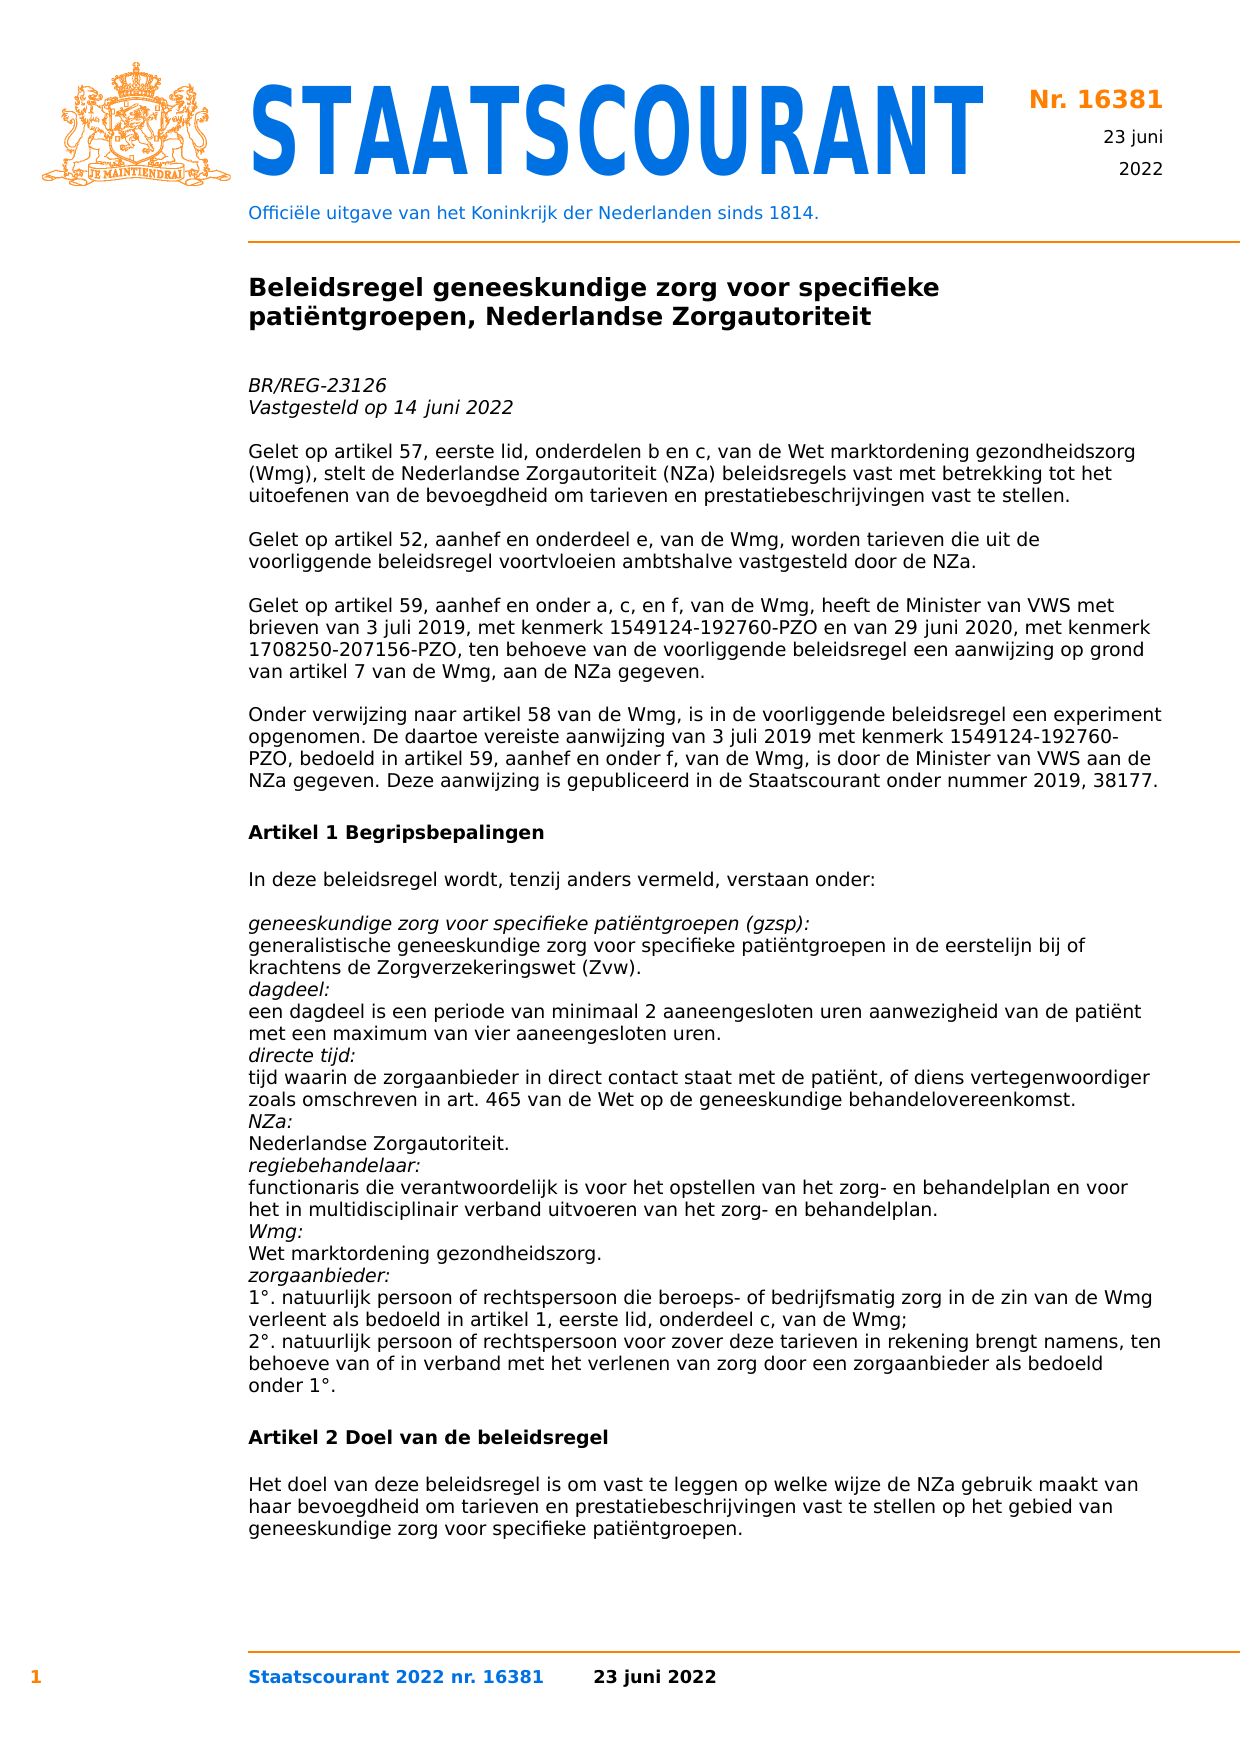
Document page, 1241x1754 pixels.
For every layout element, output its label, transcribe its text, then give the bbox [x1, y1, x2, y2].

text 1°. natuurlijk persoon of rechtspersoon die beroeps- of bedrijfsmatig zorg in de zin van de Wmg verleent als bedoeld in artikel 1, eerste lid, onderdeel c, van de Wmg; [248, 1287, 1163, 1331]
table_header [25, 62, 248, 241]
subtitle Artikel 1 Begripsbepalingen [248, 822, 1163, 844]
text Gelet op artikel 57, eerste lid, onderdelen b en c, van de Wet marktordening gezondheidszorg (Wmg), stelt de Nederlandse Zorgautoriteit (NZa) beleidsregels vast met betrekking tot het uitoefenen van de bevoegdheid om tarieven en prestatiebeschrijvingen vast te stellen. [248, 441, 1163, 507]
table_cell 2022 [998, 153, 1240, 203]
text Het doel van deze beleidsregel is om vast te leggen op welke wijze de NZa gebruik maakt van haar bevoegdheid om tarieven en prestatiebeschrijvingen vast te stellen op het gebied van geneeskundige zorg voor specifieke patiëntgroepen. [248, 1474, 1163, 1539]
text NZa: [248, 1111, 1163, 1133]
text Wmg: [248, 1221, 1163, 1243]
text dagdeel: [248, 979, 1163, 1001]
text Wet marktordening gezondheidszorg. [248, 1243, 1163, 1265]
text Gelet op artikel 52, aanhef en onderdeel e, van de Wmg, worden tarieven die uit de voorliggende beleidsregel voortvloeien ambtshalve vastgesteld door de NZa. [248, 529, 1163, 573]
table_header STAATSCOURANT [248, 62, 998, 203]
text functionaris die verantwoordelijk is voor het opstellen van het zorg- en behandelplan en voor het in multidisciplinair verband uitvoeren van het zorg- en behandelplan. [248, 1177, 1163, 1221]
text BR/REG-23126 [248, 375, 1163, 397]
text Gelet op artikel 59, aanhef en onder a, c, en f, van de Wmg, heeft de Minister van VWS met brieven van 3 juli 2019, met kenmerk 1549124-192760-PZO en van 29 juni 2020, met kenmerk 1708250-207156-PZO, ten behoeve van de voorliggende beleidsregel een aanwijzing op grond van artikel 7 van de Wmg, aan de NZa gegeven. [248, 594, 1163, 682]
text tijd waarin de zorgaanbieder in direct contact staat met de patiënt, of diens vertegenwoordiger zoals omschreven in art. 465 van de Wet op de geneeskundige behandelovereenkomst. [248, 1067, 1163, 1111]
text In deze beleidsregel wordt, tenzij anders vermeld, verstaan onder: [248, 869, 1163, 891]
text Onder verwijzing naar artikel 58 van de Wmg, is in de voorliggende beleidsregel een experiment opgenomen. De daartoe vereiste aanwijzing van 3 juli 2019 met kenmerk 1549124-192760-PZO, bedoeld in artikel 59, aanhef en onder f, van de Wmg, is door de Minister van VWS aan de NZa gegeven. Deze aanwijzing is gepubliceerd in de Staatscourant onder nummer 2019, 38177. [248, 704, 1163, 792]
text Nederlandse Zorgautoriteit. [248, 1133, 1163, 1155]
picture [41, 62, 231, 186]
text generalistische geneeskundige zorg voor specifieke patiëntgroepen in de eerstelijn bij of krachtens de Zorgverzekeringswet (Zvw). [248, 935, 1163, 979]
subtitle Artikel 2 Doel van de beleidsregel [248, 1427, 1163, 1449]
text zorgaanbieder: [248, 1265, 1163, 1287]
subtitle Beleidsregel geneeskundige zorg voor specifieke patiëntgroepen, Nederlandse Zorgautoriteit [248, 273, 1163, 331]
text 2°. natuurlijk persoon of rechtspersoon voor zover deze tarieven in rekening brengt namens, ten behoeve van of in verband met het verlenen van zorg door een zorgaanbieder als bedoeld onder 1°. [248, 1331, 1163, 1397]
table_cell 23 juni [998, 121, 1240, 153]
table_header Nr. 16381 [998, 62, 1240, 121]
text directe tijd: [248, 1045, 1163, 1067]
text Vastgesteld op 14 juni 2022 [248, 397, 1163, 419]
text geneeskundige zorg voor specifieke patiëntgroepen (gzsp): [248, 913, 1163, 935]
text regiebehandelaar: [248, 1155, 1163, 1177]
table_cell Officiële uitgave van het Koninkrijk der Nederlanden sinds 1814. [248, 203, 1240, 241]
text een dagdeel is een periode van minimaal 2 aaneengesloten uren aanwezigheid van de patiënt met een maximum van vier aaneengesloten uren. [248, 1001, 1163, 1045]
